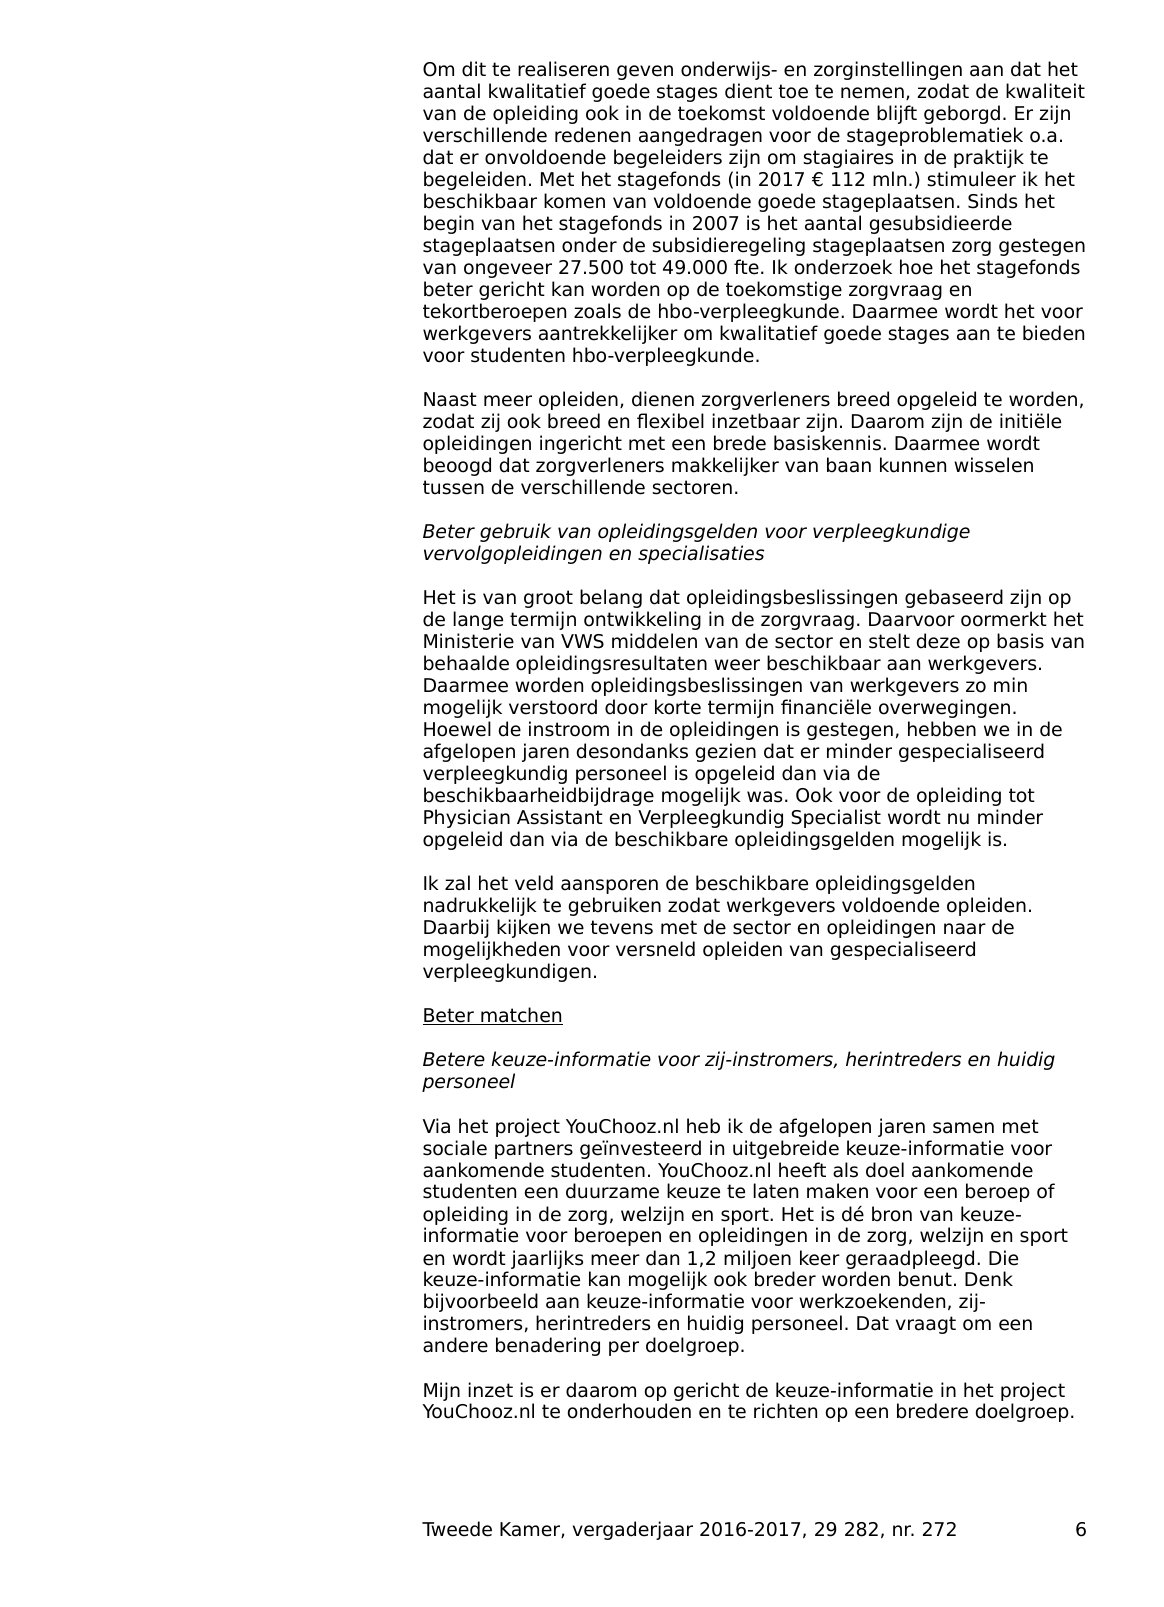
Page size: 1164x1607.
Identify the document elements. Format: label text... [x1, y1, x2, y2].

text Naast meer opleiden, dienen zorgverleners breed opgeleid te worden, zodat zij ook breed en flexibel inzetbaar zijn. Daarom zijn de initiële opleidingen ingericht met een brede basiskennis. Daarmee wordt beoogd dat zorgverleners makkelijker van baan kunnen wisselen tussen de verschillende sectoren. [422, 389, 1087, 499]
text Het is van groot belang dat opleidingsbeslissingen gebaseerd zijn op de lange termijn ontwikkeling in de zorgvraag. Daarvoor oormerkt het Ministerie van VWS middelen van de sector en stelt deze op basis van behaalde opleidingsresultaten weer beschikbaar aan werkgevers. Daarmee worden opleidingsbeslissingen van werkgevers zo min mogelijk verstoord door korte termijn financiële overwegingen. Hoewel de instroom in de opleidingen is gestegen, hebben we in de afgelopen jaren desondanks gezien dat er minder gespecialiseerd verpleegkundig personeel is opgeleid dan via de beschikbaarheidbijdrage mogelijk was. Ook voor de opleiding tot Physician Assistant en Verpleegkundig Specialist wordt nu minder opgeleid dan via de beschikbare opleidingsgelden mogelijk is. [422, 587, 1087, 851]
text Ik zal het veld aansporen de beschikbare opleidingsgelden nadrukkelijk te gebruiken zodat werkgevers voldoende opleiden. Daarbij kijken we tevens met de sector en opleidingen naar de mogelijkheden voor versneld opleiden van gespecialiseerd verpleegkundigen. [422, 873, 1087, 983]
subtitle Betere keuze-informatie voor zij-instromers, herintreders en huidig personeel [422, 1049, 1087, 1093]
text Via het project YouChooz.nl heb ik de afgelopen jaren samen met sociale partners geïnvesteerd in uitgebreide keuze-informatie voor aankomende studenten. YouChooz.nl heeft als doel aankomende studenten een duurzame keuze te laten maken voor een beroep of opleiding in de zorg, welzijn en sport. Het is dé bron van keuze-informatie voor beroepen en opleidingen in de zorg, welzijn en sport en wordt jaarlijks meer dan 1,2 miljoen keer geraadpleegd. Die keuze-informatie kan mogelijk ook breder worden benut. Denk bijvoorbeeld aan keuze-informatie voor werkzoekenden, zij-instromers, herintreders en huidig personeel. Dat vraagt om een andere benadering per doelgroep. [422, 1116, 1087, 1357]
text Mijn inzet is er daarom op gericht de keuze-informatie in het project YouChooz.nl te onderhouden en te richten op een bredere doelgroep. [422, 1379, 1087, 1423]
subtitle Beter gebruik van opleidingsgelden voor verpleegkundige vervolgopleidingen en specialisaties [422, 521, 1087, 565]
subtitle Beter matchen [422, 1005, 1087, 1027]
text Om dit te realiseren geven onderwijs- en zorginstellingen aan dat het aantal kwalitatief goede stages dient toe te nemen, zodat de kwaliteit van de opleiding ook in de toekomst voldoende blijft geborgd. Er zijn verschillende redenen aangedragen voor de stageproblematiek o.a. dat er onvoldoende begeleiders zijn om stagiaires in de praktijk te begeleiden. Met het stagefonds (in 2017 € 112 mln.) stimuleer ik het beschikbaar komen van voldoende goede stageplaatsen. Sinds het begin van het stagefonds in 2007 is het aantal gesubsidieerde stageplaatsen onder de subsidieregeling stageplaatsen zorg gestegen van ongeveer 27.500 tot 49.000 fte. Ik onderzoek hoe het stagefonds beter gericht kan worden op de toekomstige zorgvraag en tekortberoepen zoals de hbo-verpleegkunde. Daarmee wordt het voor werkgevers aantrekkelijker om kwalitatief goede stages aan te bieden voor studenten hbo-verpleegkunde. [422, 59, 1087, 367]
